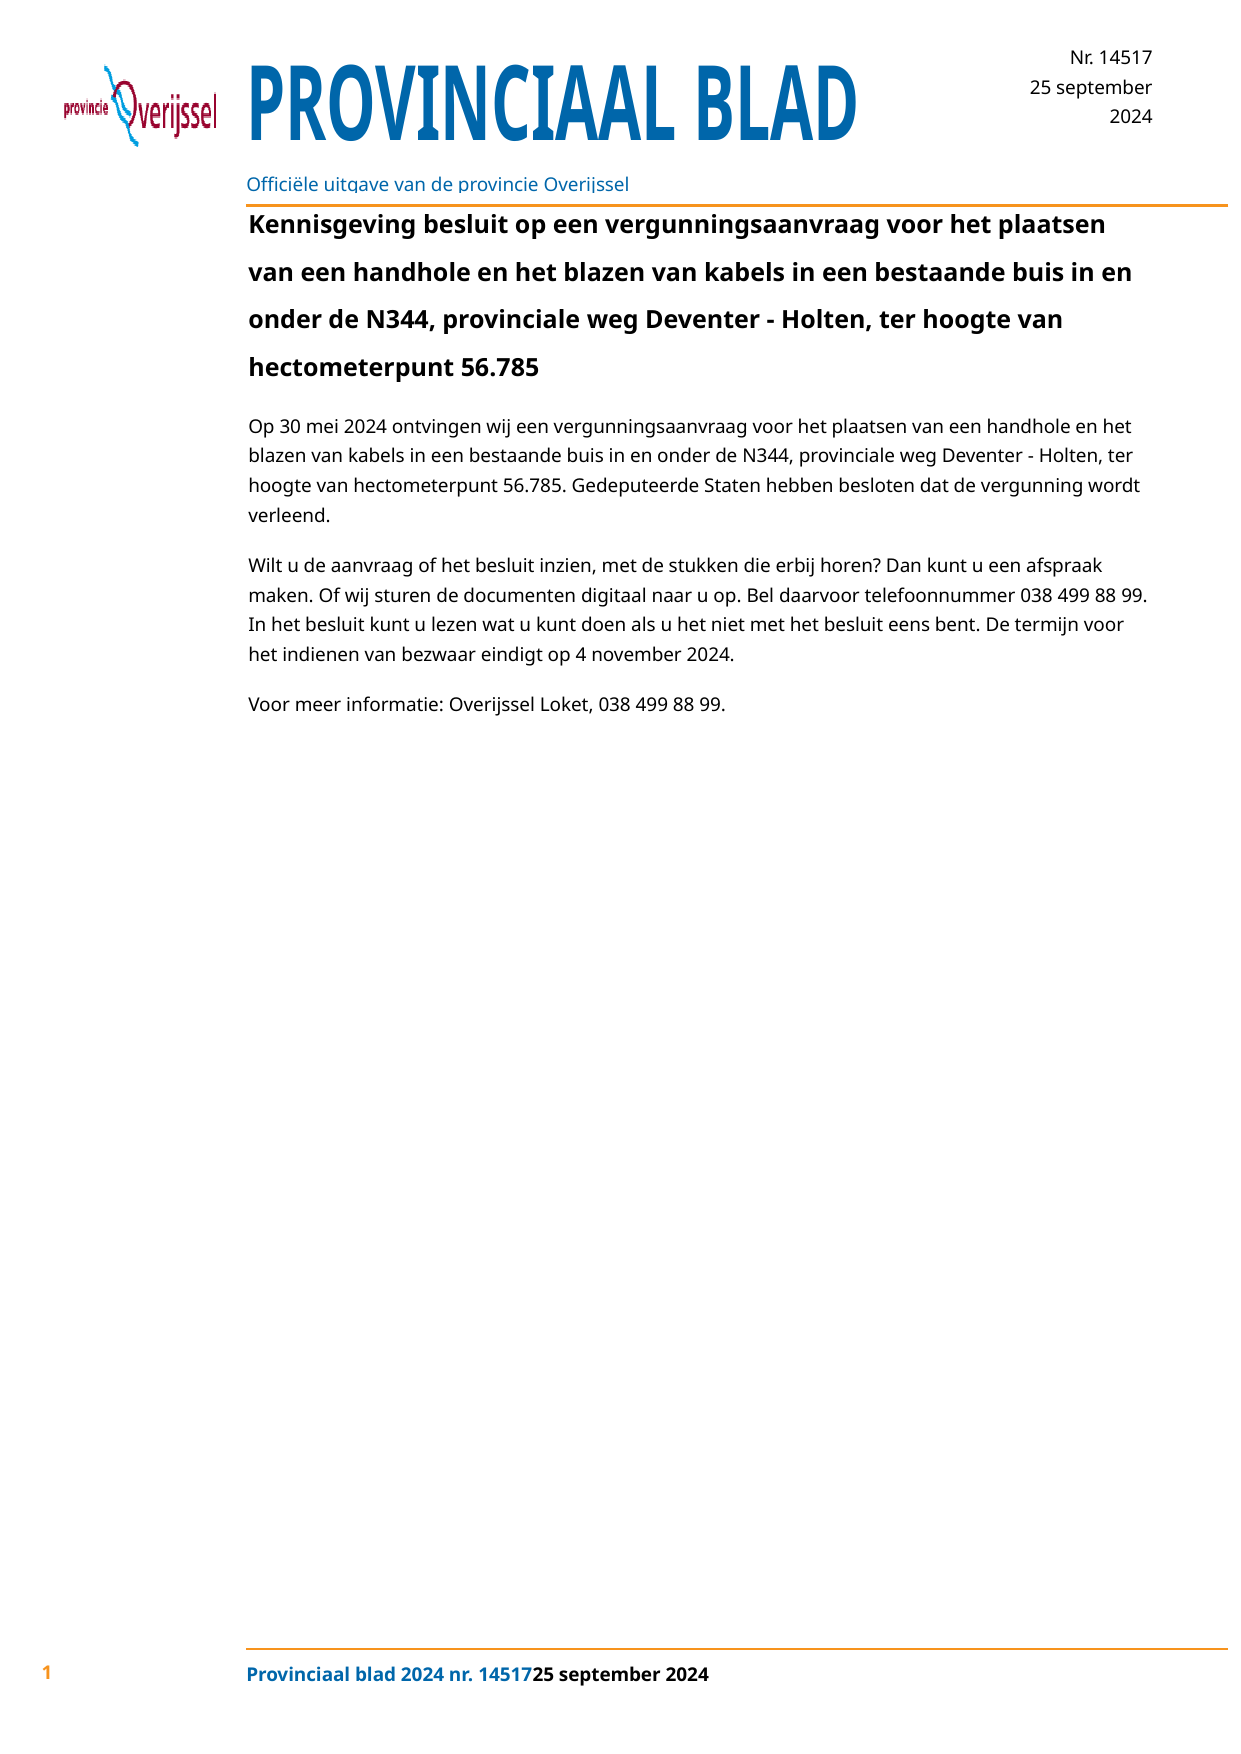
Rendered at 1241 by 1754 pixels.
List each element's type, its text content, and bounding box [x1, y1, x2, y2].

text Wilt u de aanvraag of het besluit inzien, met de stukken die erbij horen? Dan kunt u een afspraak maken. Of wij sturen de documenten digitaal naar u op. Bel daarvoor telefoonnummer 038 499 88 99. In het besluit kunt u lezen wat u kunt doen als u het niet met het besluit eens bent. De termijn voor het indienen van bezwaar eindigt op 4 november 2024. [248, 552, 1152, 667]
text Kennisgeving besluit op een vergunningsaanvraag voor het plaatsen van een handhole en het blazen van kabels in een bestaande buis in en onder de N344, provinciale weg Deventer - Holten, ter hoogte van hectometerpunt 56.785 [248, 207, 1152, 384]
text Voor meer informatie: Overijssel Loket, 038 499 88 99. [248, 691, 1152, 717]
text Op 30 mei 2024 ontvingen wij een vergunningsaanvraag voor het plaatsen van een handhole en het blazen van kabels in een bestaande buis in en onder de N344, provinciale weg Deventer - Holten, ter hoogte van hectometerpunt 56.785. Gedeputeerde Staten hebben besloten dat de vergunning wordt verleend. [248, 413, 1152, 528]
picture [41, 47, 231, 172]
